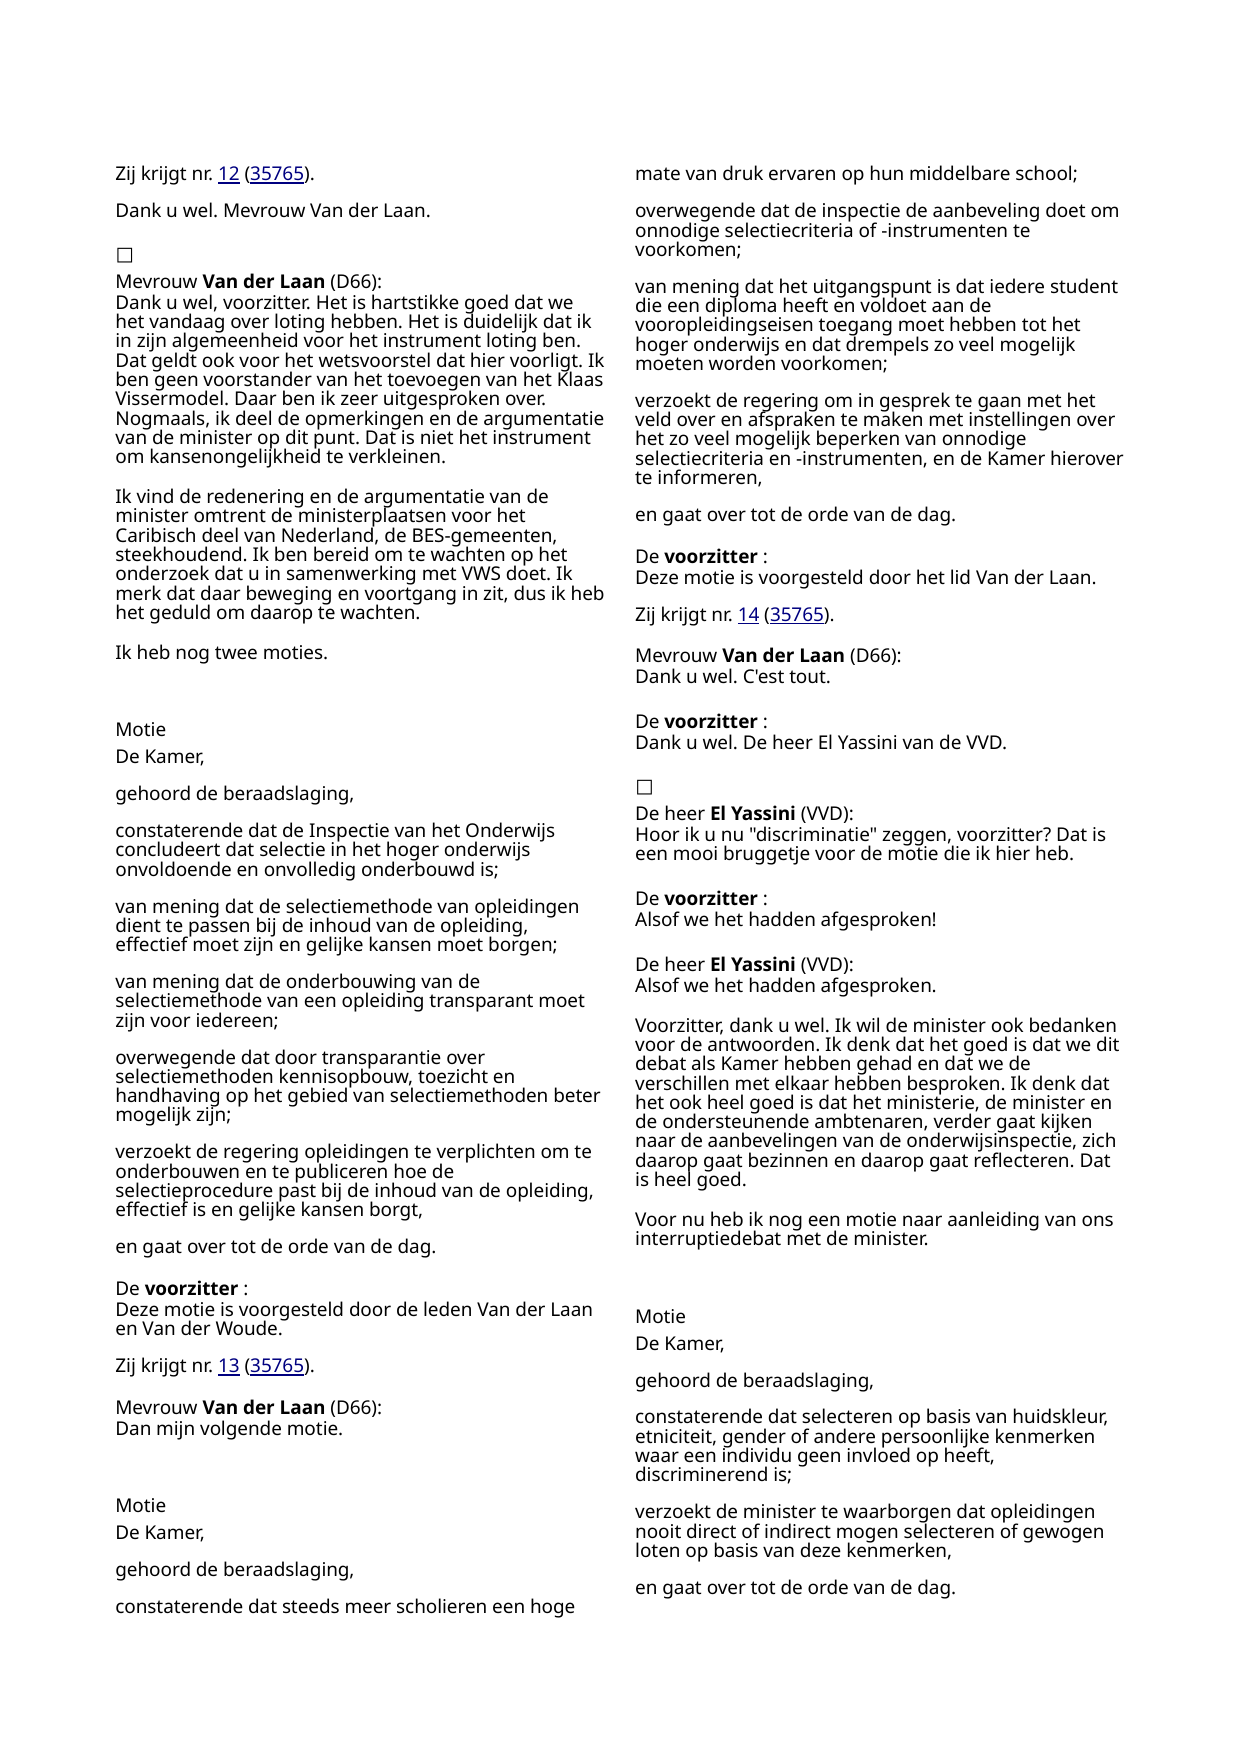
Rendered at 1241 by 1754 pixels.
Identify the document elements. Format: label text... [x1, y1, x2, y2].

text Voor nu heb ik nog een motie naar aanleiding van ons interruptiedebat met de minister. [635, 1211, 1125, 1249]
text Motie [115, 716, 605, 742]
text gehoord de beraadslaging, [115, 1561, 605, 1581]
text Mevrouw Van der Laan (D66): [635, 643, 1125, 668]
text en gaat over tot de orde van de dag. [635, 1579, 1125, 1598]
text De heer El Yassini (VVD): [635, 951, 1125, 977]
text overwegende dat de inspectie de aanbeveling doet om onnodige selectiecriteria of -instrumenten te voorkomen; [635, 202, 1125, 260]
text ⬜ [635, 774, 1125, 800]
text Dank u wel, voorzitter. Het is hartstikke goed dat we het vandaag over loting hebben. Het is duidelijk dat ik in zijn algemeenheid voor het instrument loting ben. Dat geldt ook voor het wetsvoorstel dat hier voorligt. Ik ben geen voorstander van het toevoegen van het Klaas Vissermodel. Daar ben ik zeer uitgesproken over. Nogmaals, ik deel de opmerkingen en de argumentatie van de minister op dit punt. Dat is niet het instrument om kansenongelijkheid te verkleinen. [115, 294, 605, 467]
text van mening dat de selectiemethode van opleidingen dient te passen bij de inhoud van de opleiding, effectief moet zijn en gelijke kansen moet borgen; [115, 898, 605, 955]
text Dank u wel. De heer El Yassini van de VVD. [635, 734, 1125, 753]
text ⬜ [115, 242, 605, 268]
text De Kamer, [115, 1524, 605, 1544]
text Alsof we het hadden afgesproken. [635, 977, 1125, 996]
text constaterende dat steeds meer scholieren een hoge [115, 1598, 605, 1618]
text van mening dat de onderbouwing van de selectiemethode van een opleiding transparant moet zijn voor iedereen; [115, 973, 605, 1031]
text Zij krijgt nr. 14 (35765). [635, 606, 1125, 625]
text De heer El Yassini (VVD): [635, 800, 1125, 826]
text verzoekt de regering om in gesprek te gaan met het veld over en afspraken te maken met instellingen over het zo veel mogelijk beperken van onnodige selectiecriteria en -instrumenten, en de Kamer hierover te informeren, [635, 392, 1125, 488]
text De voorzitter : [115, 1275, 605, 1301]
text constaterende dat de Inspectie van het Onderwijs concludeert dat selectie in het hoger onderwijs onvoldoende en onvolledig onderbouwd is; [115, 822, 605, 880]
text verzoekt de minister te waarborgen dat opleidingen nooit direct of indirect mogen selecteren of gewogen loten op basis van deze kenmerken, [635, 1503, 1125, 1561]
text Dank u wel. C'est tout. [635, 668, 1125, 688]
text Deze motie is voorgesteld door het lid Van der Laan. [635, 569, 1125, 588]
text Mevrouw Van der Laan (D66): [115, 268, 605, 294]
text Alsof we het hadden afgesproken! [635, 911, 1125, 930]
text overwegende dat door transparantie over selectiemethoden kennisopbouw, toezicht en handhaving op het gebied van selectiemethoden beter mogelijk zijn; [115, 1049, 605, 1126]
text gehoord de beraadslaging, [115, 785, 605, 804]
text gehoord de beraadslaging, [635, 1372, 1125, 1391]
text De voorzitter : [635, 885, 1125, 911]
text Motie [115, 1493, 605, 1518]
text Dank u wel. Mevrouw Van der Laan. [115, 202, 605, 222]
text constaterende dat selecteren op basis van huidskleur, etniciteit, gender of andere persoonlijke kenmerken waar een individu geen invloed op heeft, discriminerend is; [635, 1408, 1125, 1486]
text De Kamer, [635, 1334, 1125, 1354]
text en gaat over tot de orde van de dag. [115, 1238, 605, 1257]
text Voorzitter, dank u wel. Ik wil de minister ook bedanken voor de antwoorden. Ik denk dat het goed is dat we dit debat als Kamer hebben gehad en dat we de verschillen met elkaar hebben besproken. Ik denk dat het ook heel goed is dat het ministerie, de minister en de ondersteunende ambtenaren, verder gaat kijken naar de aanbevelingen van de onderwijsinspectie, zich daarop gaat bezinnen en daarop gaat reflecteren. Dat is heel goed. [635, 1017, 1125, 1190]
text mate van druk ervaren op hun middelbare school; [635, 165, 1125, 184]
text en gaat over tot de orde van de dag. [635, 506, 1125, 525]
text Motie [635, 1303, 1125, 1329]
text De voorzitter : [635, 708, 1125, 734]
text van mening dat het uitgangspunt is dat iedere student die een diploma heeft en voldoet aan de vooropleidingseisen toegang moet hebben tot het hoger onderwijs en dat drempels zo veel mogelijk moeten worden voorkomen; [635, 278, 1125, 374]
text Zij krijgt nr. 12 (35765). [115, 165, 605, 184]
text Deze motie is voorgesteld door de leden Van der Laan en Van der Woude. [115, 1301, 605, 1339]
text De Kamer, [115, 748, 605, 767]
text Ik vind de redenering en de argumentatie van de minister omtrent de ministerplaatsen voor het Caribisch deel van Nederland, de BES-gemeenten, steekhoudend. Ik ben bereid om te wachten op het onderzoek dat u in samenwerking met VWS doet. Ik merk dat daar beweging en voortgang in zit, dus ik heb het geduld om daarop te wachten. [115, 488, 605, 623]
text Dan mijn volgende motie. [115, 1420, 605, 1439]
text verzoekt de regering opleidingen te verplichten om te onderbouwen en te publiceren hoe de selectieprocedure past bij de inhoud van de opleiding, effectief is en gelijke kansen borgt, [115, 1143, 605, 1221]
text De voorzitter : [635, 543, 1125, 569]
text Zij krijgt nr. 13 (35765). [115, 1357, 605, 1376]
text Ik heb nog twee moties. [115, 644, 605, 663]
text Hoor ik u nu "discriminatie" zeggen, voorzitter? Dat is een mooi bruggetje voor de motie die ik hier heb. [635, 826, 1125, 864]
text Mevrouw Van der Laan (D66): [115, 1394, 605, 1420]
